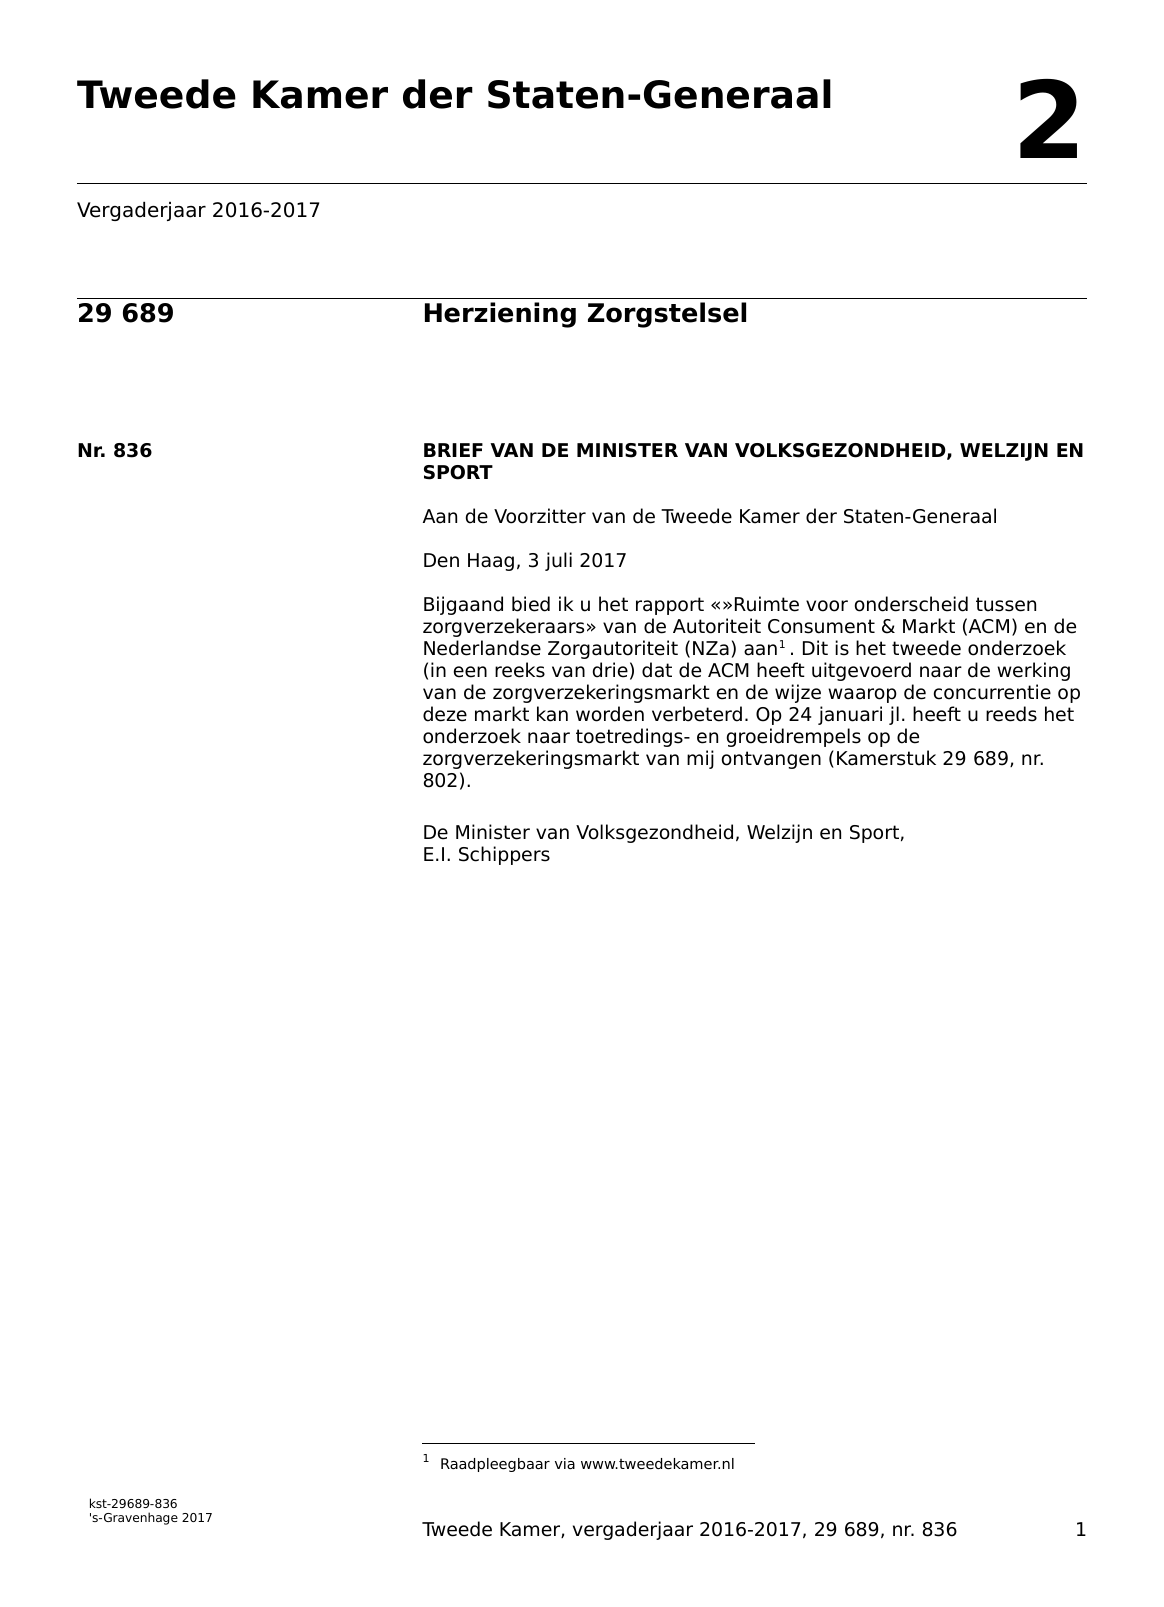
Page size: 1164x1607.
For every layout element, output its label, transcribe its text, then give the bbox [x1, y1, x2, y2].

table_header 2 [886, 59, 1087, 183]
subtitle 29 689 Herziening Zorgstelsel [77, 299, 1087, 329]
text De Minister van Volksgezondheid, Welzijn en Sport, E.I. Schippers [422, 822, 1087, 866]
table_header Tweede Kamer der Staten-Generaal [77, 59, 886, 183]
text Den Haag, 3 juli 2017 [422, 550, 1087, 572]
text kst-29689-836 [88, 1497, 323, 1511]
text Raadpleegbaar via www.tweedekamer.nl [422, 1452, 1087, 1474]
text Aan de Voorzitter van de Tweede Kamer der Staten-Generaal [422, 506, 1087, 528]
text Bijgaand bied ik u het rapport «»Ruimte voor onderscheid tussen zorgverzekeraars» van de Autoriteit Consument & Markt (ACM) en de Nederlandse Zorgautoriteit (NZa) aan. Dit is het tweede onderzoek (in een reeks van drie) dat de ACM heeft uitgevoerd naar de werking van de zorgverzekeringsmarkt en de wijze waarop de concurrentie op deze markt kan worden verbeterd. Op 24 januari jl. heeft u reeds het onderzoek naar toetredings- en groeidrempels op de zorgverzekeringsmarkt van mij ontvangen (Kamerstuk 29 689, nr. 802). [422, 594, 1087, 792]
table_cell Vergaderjaar 2016-2017 [77, 184, 1087, 298]
text 's-Gravenhage 2017 [88, 1511, 323, 1525]
subtitle Nr. 836 BRIEF VAN DE MINISTER VAN VOLKSGEZONDHEID, WELZIJN EN SPORT [77, 440, 1087, 484]
